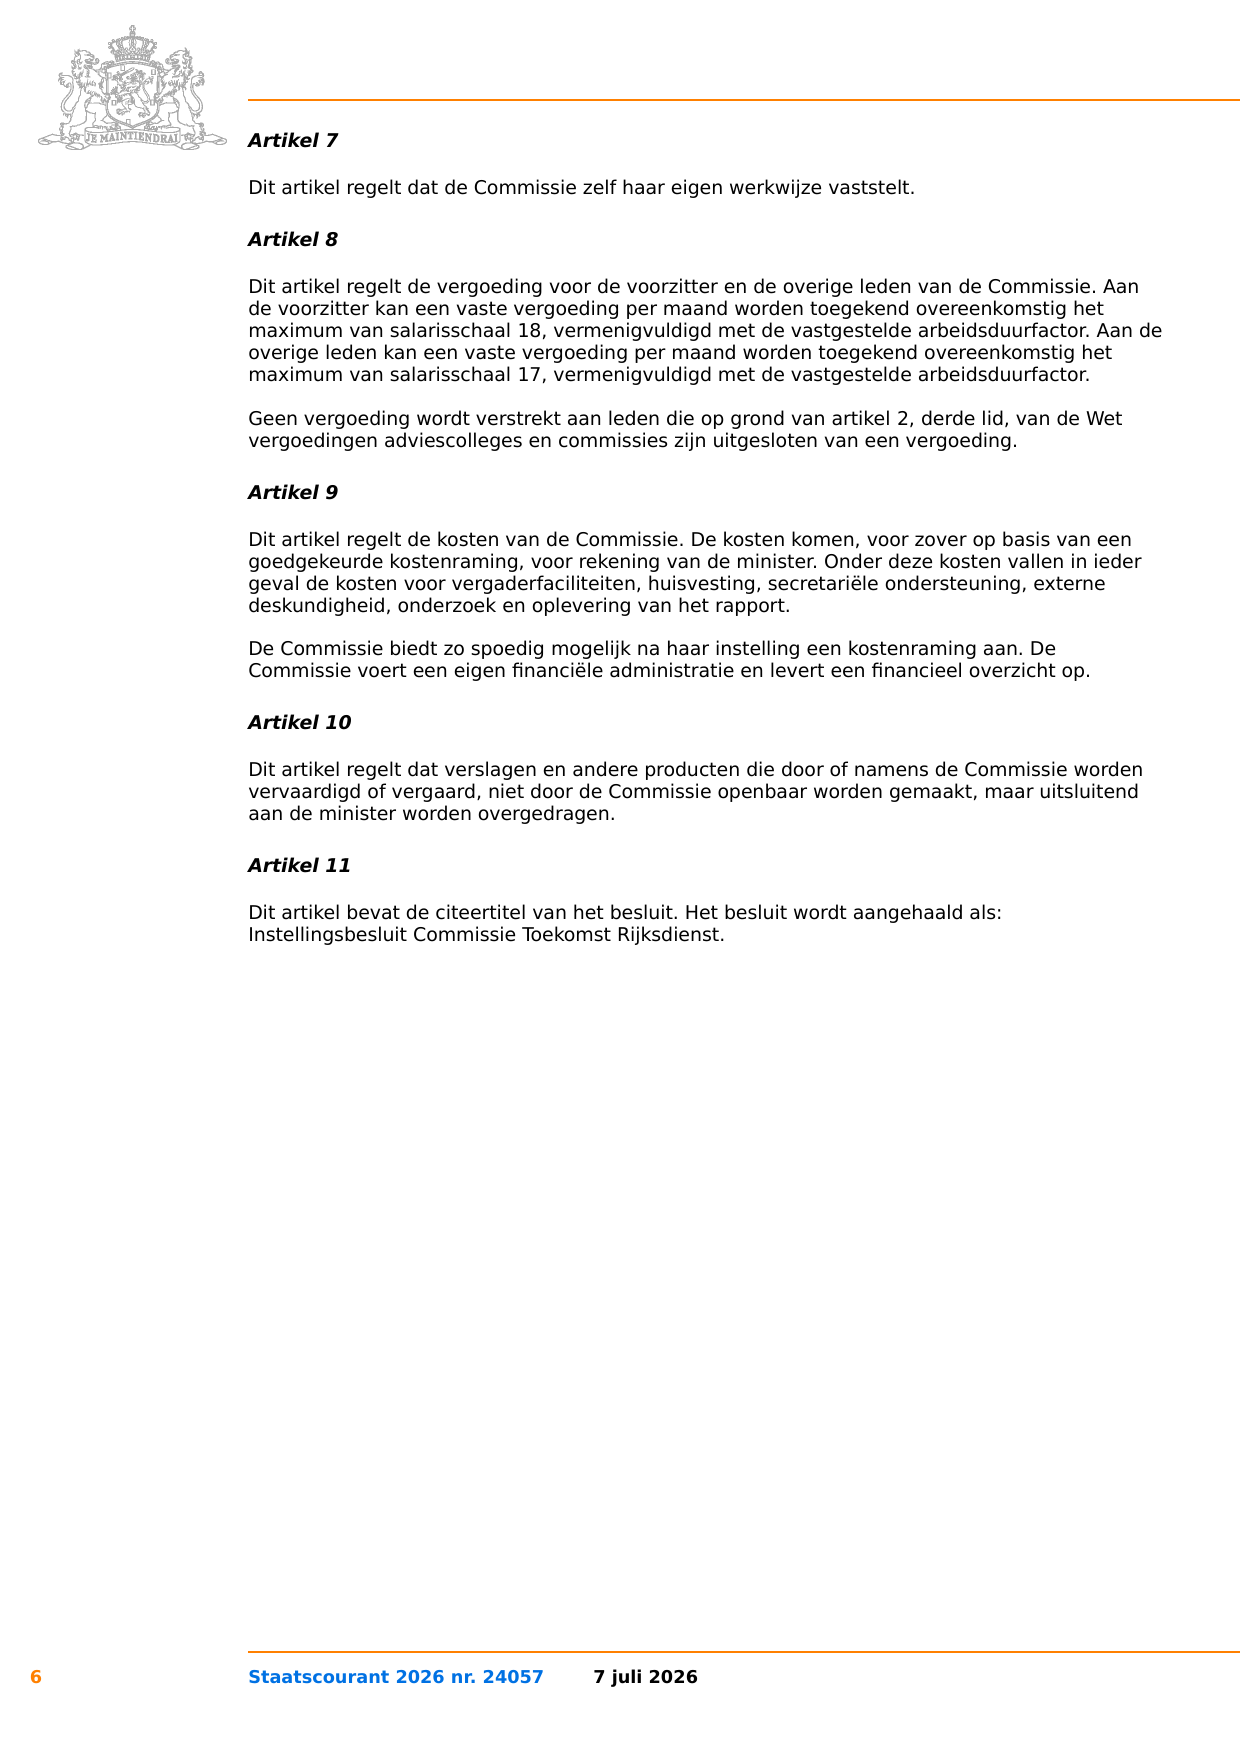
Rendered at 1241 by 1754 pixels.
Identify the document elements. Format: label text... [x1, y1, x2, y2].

text De Commissie biedt zo spoedig mogelijk na haar instelling een kostenraming aan. De Commissie voert een eigen financiële administratie en levert een financieel overzicht op. [248, 638, 1163, 682]
text Geen vergoeding wordt verstrekt aan leden die op grond van artikel 2, derde lid, van de Wet vergoedingen adviescolleges en commissies zijn uitgesloten van een vergoeding. [248, 408, 1163, 452]
subtitle Artikel 8 [248, 229, 1163, 251]
text Dit artikel regelt de vergoeding voor de voorzitter en de overige leden van de Commissie. Aan de voorzitter kan een vaste vergoeding per maand worden toegekend overeenkomstig het maximum van salarisschaal 18, vermenigvuldigd met de vastgestelde arbeidsduurfactor. Aan de overige leden kan een vaste vergoeding per maand worden toegekend overeenkomstig het maximum van salarisschaal 17, vermenigvuldigd met de vastgestelde arbeidsduurfactor. [248, 276, 1163, 386]
subtitle Artikel 11 [248, 855, 1163, 877]
picture [38, 25, 227, 150]
text Dit artikel regelt dat de Commissie zelf haar eigen werkwijze vaststelt. [248, 177, 1163, 199]
text Dit artikel regelt dat verslagen en andere producten die door of namens de Commissie worden vervaardigd of vergaard, niet door de Commissie openbaar worden gemaakt, maar uitsluitend aan de minister worden overgedragen. [248, 759, 1163, 825]
subtitle Artikel 7 [248, 130, 1163, 152]
subtitle Artikel 9 [248, 482, 1163, 503]
subtitle Artikel 10 [248, 712, 1163, 734]
text Dit artikel bevat de citeertitel van het besluit. Het besluit wordt aangehaald als: Instellingsbesluit Commissie Toekomst Rijksdienst. [248, 902, 1163, 946]
text Dit artikel regelt de kosten van de Commissie. De kosten komen, voor zover op basis van een goedgekeurde kostenraming, voor rekening van de minister. Onder deze kosten vallen in ieder geval de kosten voor vergaderfaciliteiten, huisvesting, secretariële ondersteuning, externe deskundigheid, onderzoek en oplevering van het rapport. [248, 528, 1163, 616]
